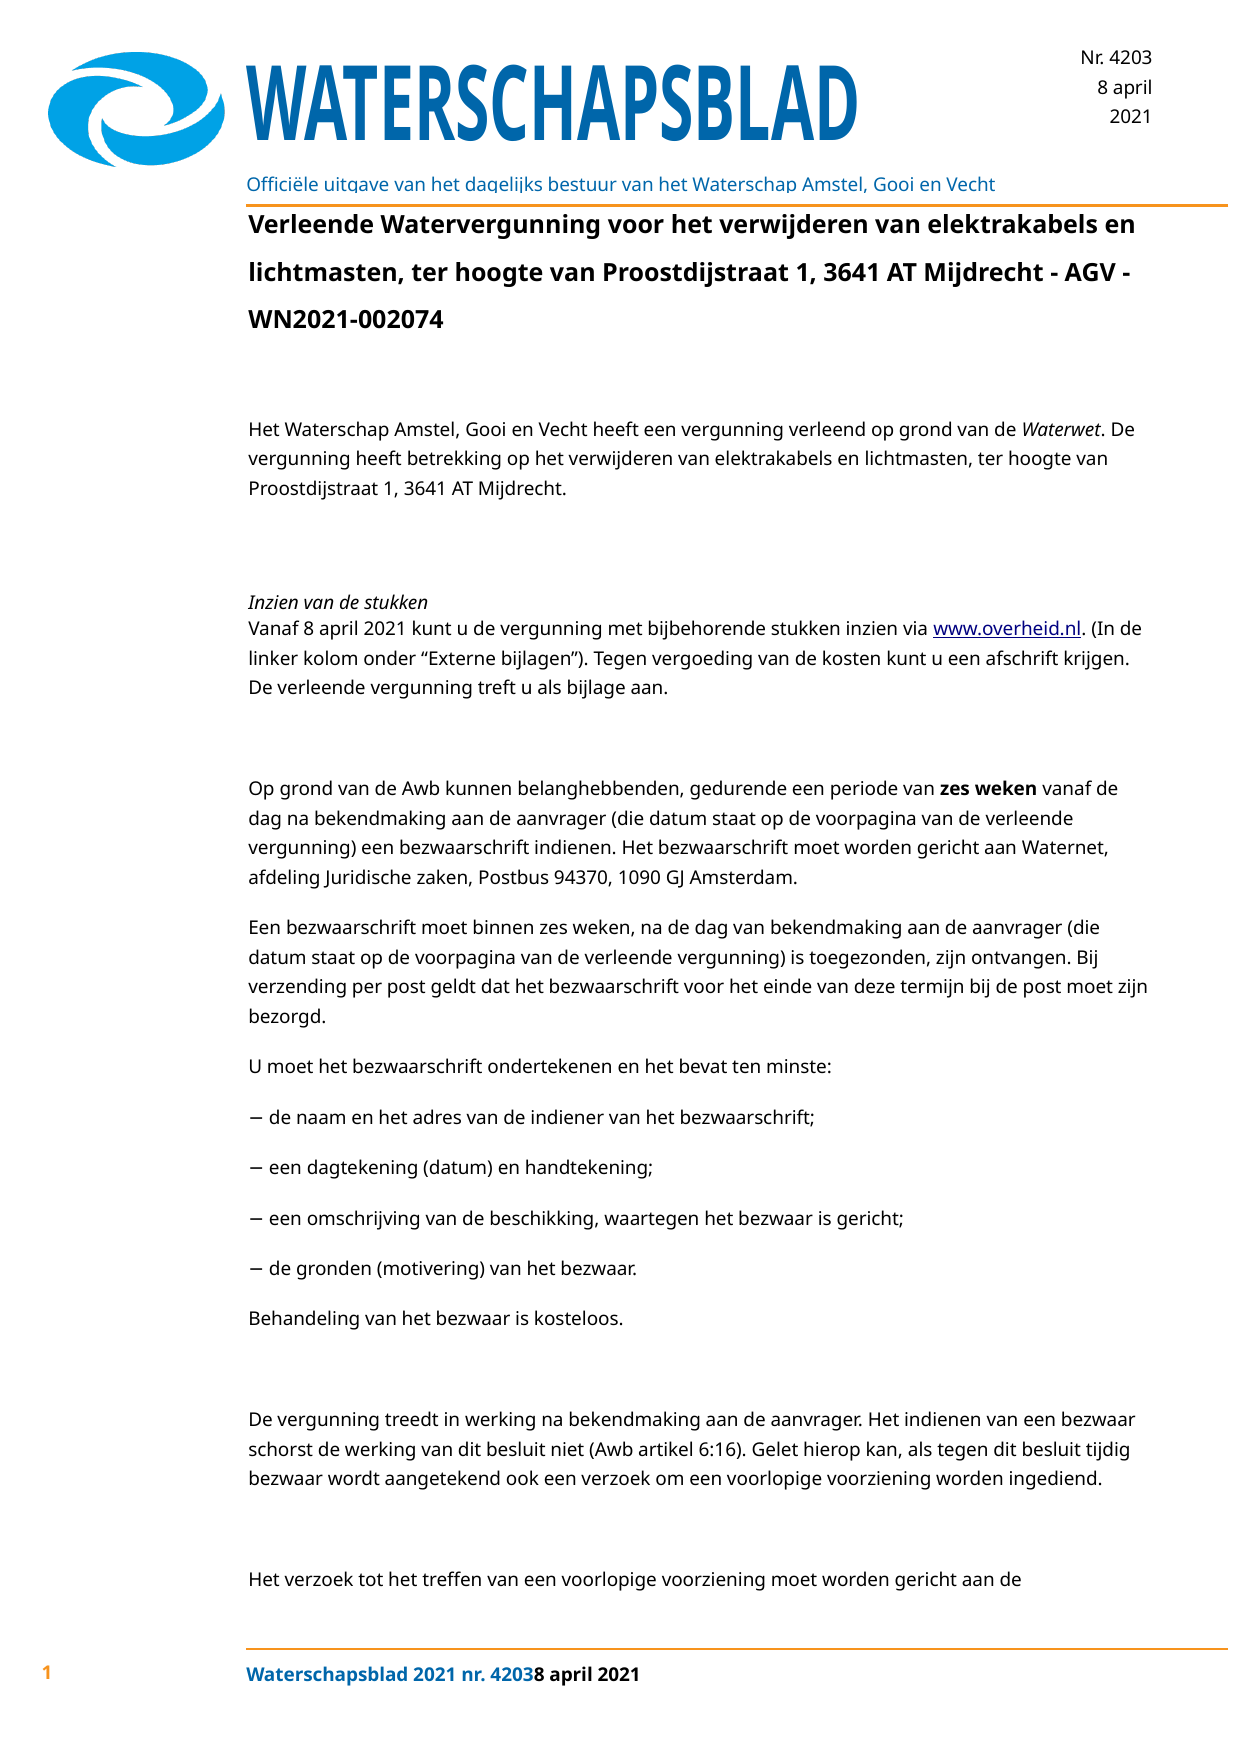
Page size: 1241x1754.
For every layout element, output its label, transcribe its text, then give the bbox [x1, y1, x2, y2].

text U moet het bezwaarschrift ondertekenen en het bevat ten minste: [248, 1053, 1152, 1079]
text − de naam en het adres van de indiener van het bezwaarschrift; [248, 1104, 1152, 1130]
text Het Waterschap Amstel, Gooi en Vecht heeft een vergunning verleend op grond van de Waterwet. De vergunning heeft betrekking op het verwijderen van elektrakabels en lichtmasten, ter hoogte van Proostdijstraat 1, 3641 AT Mijdrecht. [248, 416, 1152, 501]
picture [41, 47, 231, 172]
text − de gronden (motivering) van het bezwaar. [248, 1255, 1152, 1281]
text Behandeling van het bezwaar is kosteloos. [248, 1306, 1152, 1331]
text Vanaf 8 april 2021 kunt u de vergunning met bijbehorende stukken inzien via www.overheid.nl. (In de linker kolom onder “Externe bijlagen”). Tegen vergoeding van de kosten kunt u een afschrift krijgen. De verleende vergunning treft u als bijlage aan. [248, 615, 1152, 700]
text De vergunning treedt in werking na bekendmaking aan de aanvrager. Het indienen van een bezwaar schorst de werking van dit besluit niet (Awb artikel 6:16). Gelet hierop kan, als tegen dit besluit tijdig bezwaar wordt aangetekend ook een verzoek om een voorlopige voorziening worden ingediend. [248, 1406, 1152, 1491]
text − een dagtekening (datum) en handtekening; [248, 1154, 1152, 1180]
text Inzien van de stukken [248, 589, 1152, 615]
text Het verzoek tot het treffen van een voorlopige voorziening moet worden gericht aan de [248, 1566, 1152, 1592]
text Op grond van de Awb kunnen belanghebbenden, gedurende een periode van zes weken vanaf de dag na bekendmaking aan de aanvrager (die datum staat op de voorpagina van de verleende vergunning) een bezwaarschrift indienen. Het bezwaarschrift moet worden gericht aan Waternet, afdeling Juridische zaken, Postbus 94370, 1090 GJ Amsterdam. [248, 775, 1152, 890]
text Een bezwaarschrift moet binnen zes weken, na de dag van bekendmaking aan de aanvrager (die datum staat op de voorpagina van de verleende vergunning) is toegezonden, zijn ontvangen. Bij verzending per post geldt dat het bezwaarschrift voor het einde van deze termijn bij de post moet zijn bezorgd. [248, 914, 1152, 1029]
text − een omschrijving van de beschikking, waartegen het bezwaar is gericht; [248, 1205, 1152, 1231]
text Verleende Watervergunning voor het verwijderen van elektrakabels en lichtmasten, ter hoogte van Proostdijstraat 1, 3641 AT Mijdrecht - AGV - WN2021-002074 [248, 207, 1152, 336]
